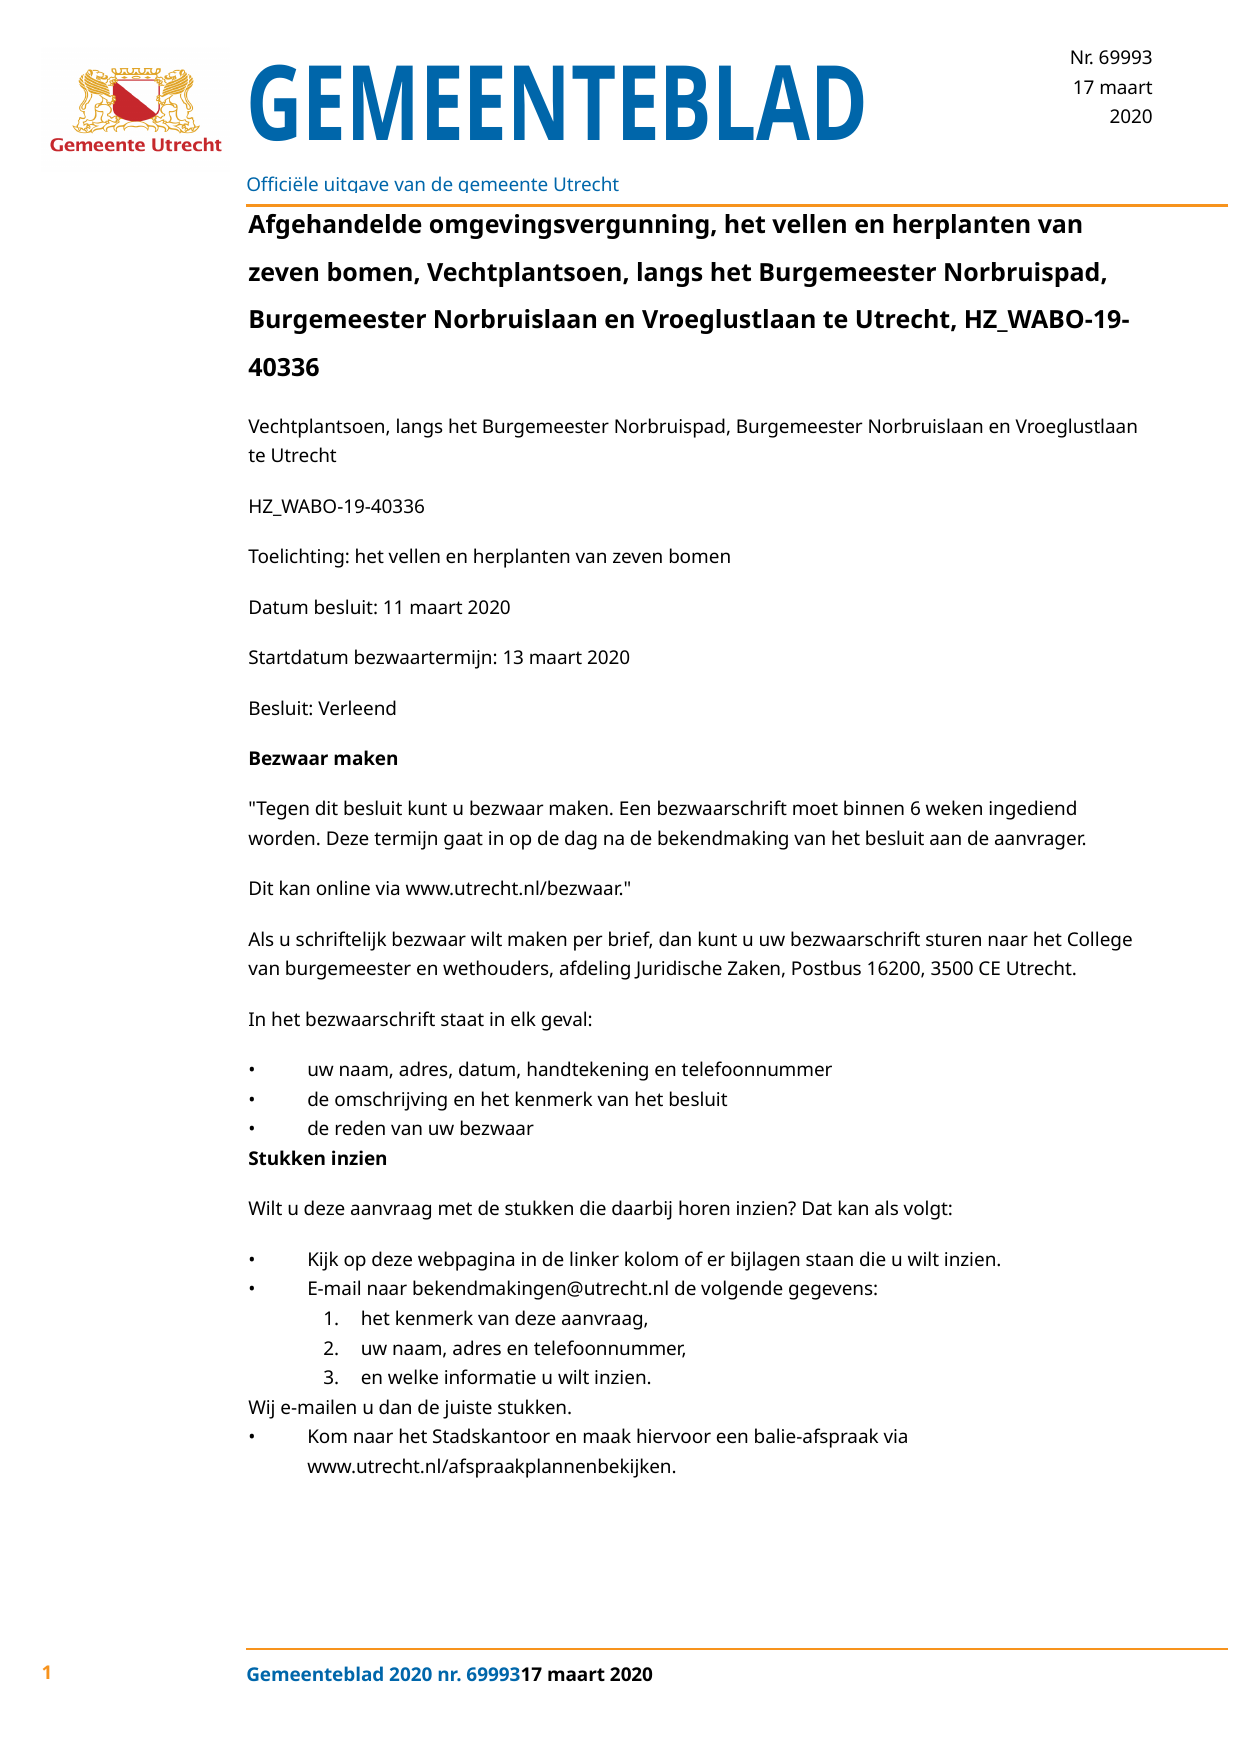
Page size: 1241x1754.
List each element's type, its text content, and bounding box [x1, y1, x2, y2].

text Stukken inzien [248, 1145, 1152, 1171]
text "Tegen dit besluit kunt u bezwaar maken. Een bezwaarschrift moet binnen 6 weken ingediend worden. Deze termijn gaat in op de dag na de bekendmaking van het besluit aan de aanvrager. [248, 796, 1152, 851]
list Kijk op deze webpagina in de linker kolom of er bijlagen staan die u wilt inzien. [248, 1246, 1152, 1272]
list en welke informatie u wilt inzien. [323, 1364, 1152, 1390]
text Als u schriftelijk bezwaar wilt maken per brief, dan kunt u uw bezwaarschrift sturen naar het College van burgemeester en wethouders, afdeling Juridische Zaken, Postbus 16200, 3500 CE Utrecht. [248, 926, 1152, 981]
text Besluit: Verleend [248, 695, 1152, 721]
text HZ_WABO-19-40336 [248, 493, 1152, 519]
text In het bezwaarschrift staat in elk geval: [248, 1006, 1152, 1032]
picture [41, 47, 231, 172]
list de omschrijving en het kenmerk van het besluit [248, 1086, 1152, 1112]
list de reden van uw bezwaar [248, 1116, 1152, 1141]
text Wij e-mailen u dan de juiste stukken. [248, 1394, 1152, 1420]
text Afgehandelde omgevingsvergunning, het vellen en herplanten van zeven bomen, Vechtplantsoen, langs het Burgemeester Norbruispad, Burgemeester Norbruislaan en Vroeglustlaan te Utrecht, HZ_WABO-19-40336 [248, 207, 1152, 384]
text Bezwaar maken [248, 745, 1152, 771]
text Dit kan online via www.utrecht.nl/bezwaar." [248, 876, 1152, 901]
list uw naam, adres, datum, handtekening en telefoonnummer [248, 1056, 1152, 1082]
text Startdatum bezwaartermijn: 13 maart 2020 [248, 644, 1152, 670]
list E-mail naar bekendmakingen@utrecht.nl de volgende gegevens: [248, 1276, 1152, 1301]
text Wilt u deze aanvraag met de stukken die daarbij horen inzien? Dat kan als volgt: [248, 1196, 1152, 1221]
list Kom naar het Stadskantoor en maak hiervoor een balie-afspraak via www.utrecht.nl/afspraakplannenbekijken. [248, 1423, 1152, 1479]
text Datum besluit: 11 maart 2020 [248, 594, 1152, 620]
list het kenmerk van deze aanvraag, [323, 1305, 1152, 1331]
text Vechtplantsoen, langs het Burgemeester Norbruispad, Burgemeester Norbruislaan en Vroeglustlaan te Utrecht [248, 413, 1152, 468]
text Toelichting: het vellen en herplanten van zeven bomen [248, 543, 1152, 569]
list uw naam, adres en telefoonnummer, [323, 1335, 1152, 1361]
